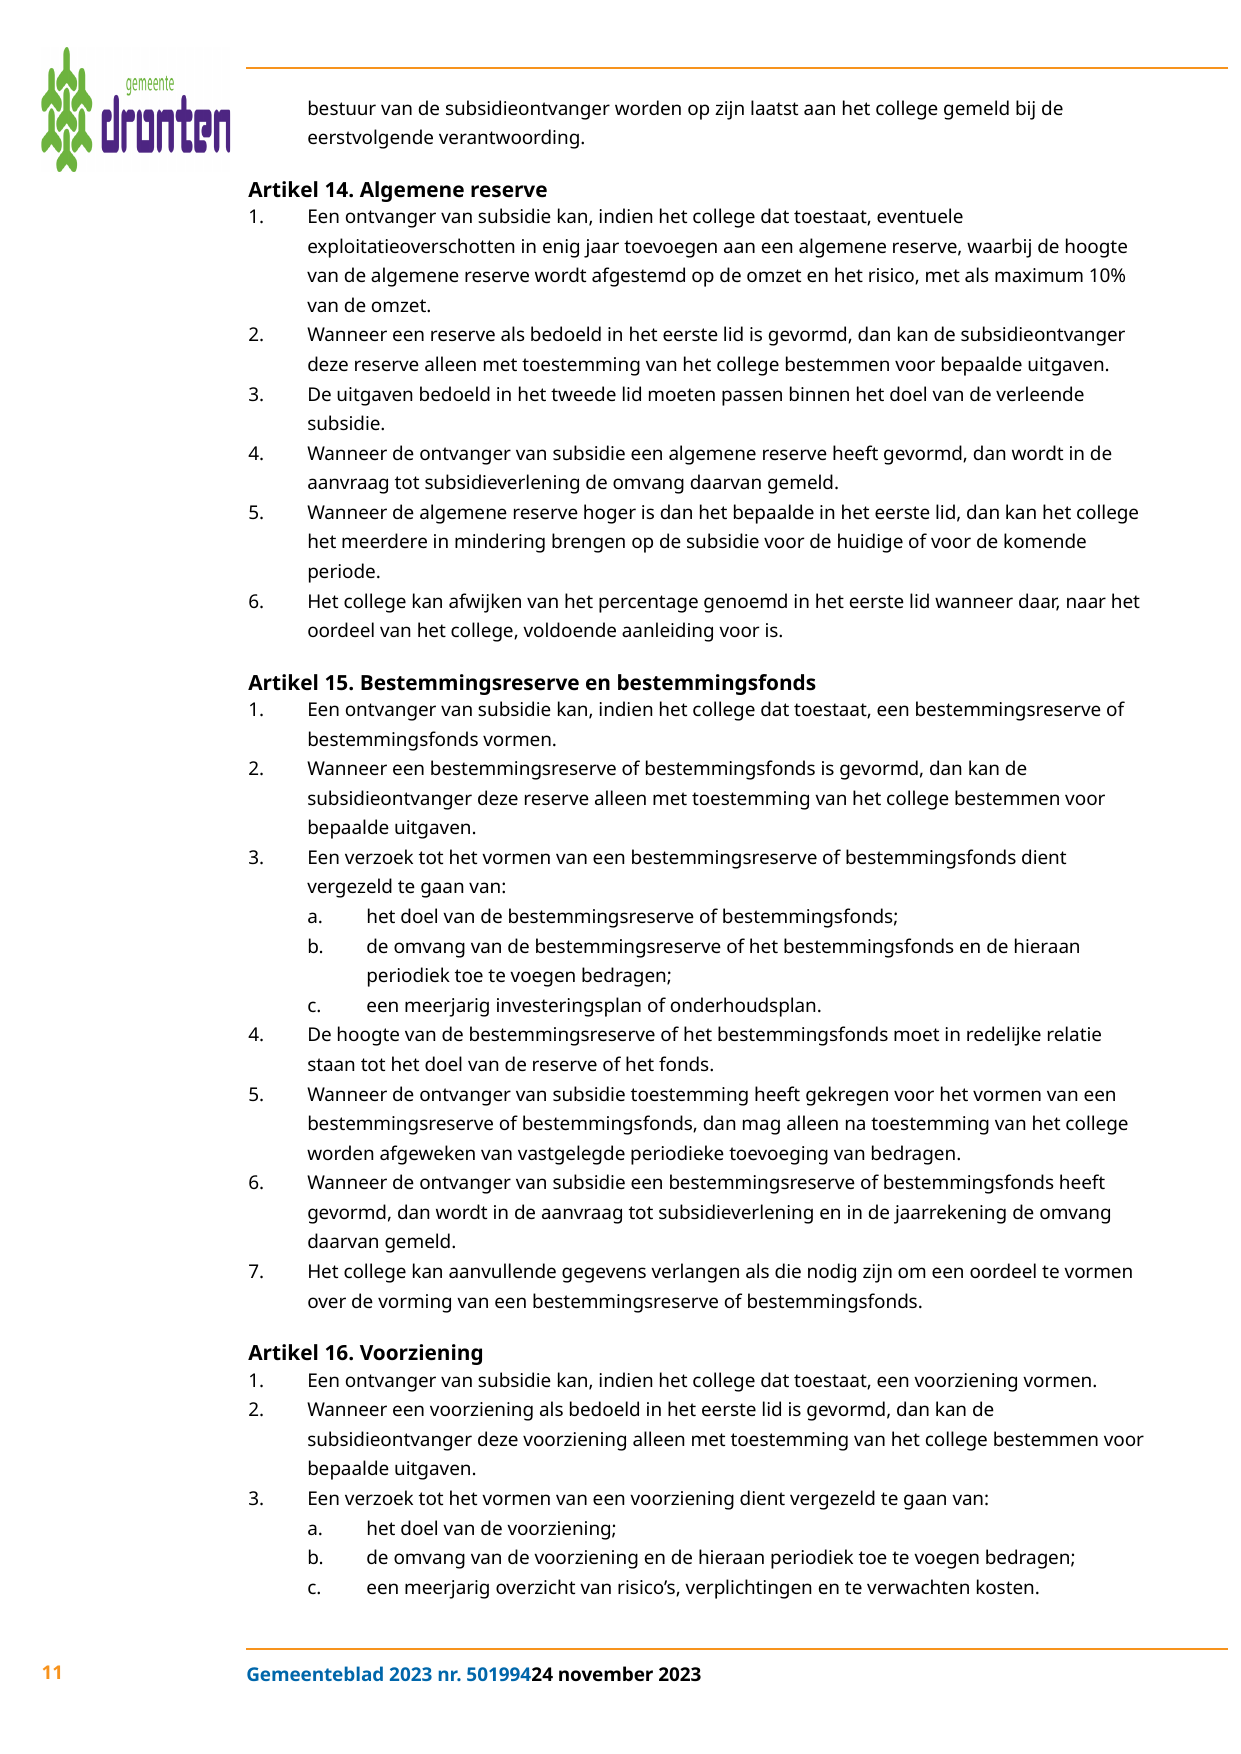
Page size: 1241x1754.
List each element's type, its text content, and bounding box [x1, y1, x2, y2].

list Een ontvanger van subsidie kan, indien het college dat toestaat, een voorziening vormen. [248, 1367, 1152, 1392]
list Het college kan afwijken van het percentage genoemd in het eerste lid wanneer daar, naar het oordeel van het college, voldoende aanleiding voor is. [248, 588, 1152, 643]
list Wanneer de ontvanger van subsidie toestemming heeft gekregen voor het vormen van een bestemmingsreserve of bestemmingsfonds, dan mag alleen na toestemming van het college worden afgeweken van vastgelegde periodieke toevoeging van bedragen. [248, 1081, 1152, 1166]
text Artikel 15. Bestemmingsreserve en bestemmingsfonds [248, 668, 1152, 696]
list Wanneer een reserve als bedoeld in het eerste lid is gevormd, dan kan de subsidieontvanger deze reserve alleen met toestemming van het college bestemmen voor bepaalde uitgaven. [248, 322, 1152, 377]
list Een verzoek tot het vormen van een voorziening dient vergezeld te gaan van: [248, 1485, 1152, 1511]
list de omvang van de bestemmingsreserve of het bestemmingsfonds en de hieraan periodiek toe te voegen bedragen; [307, 933, 1152, 988]
list het doel van de voorziening; [307, 1515, 1152, 1540]
list Een ontvanger van subsidie kan, indien het college dat toestaat, een bestemmingsreserve of bestemmingsfonds vormen. [248, 696, 1152, 752]
list Wanneer de algemene reserve hoger is dan het bepaalde in het eerste lid, dan kan het college het meerdere in mindering brengen op de subsidie voor de huidige of voor de komende periode. [248, 499, 1152, 584]
list De uitgaven bedoeld in het tweede lid moeten passen binnen het doel van de verleende subsidie. [248, 381, 1152, 436]
list Het college kan aanvullende gegevens verlangen als die nodig zijn om een oordeel te vormen over de vorming van een bestemmingsreserve of bestemmingsfonds. [248, 1258, 1152, 1314]
list de omvang van de voorziening en de hieraan periodiek toe te voegen bedragen; [307, 1544, 1152, 1570]
text Artikel 14. Algemene reserve [248, 175, 1152, 203]
list Wanneer een bestemmingsreserve of bestemmingsfonds is gevormd, dan kan de subsidieontvanger deze reserve alleen met toestemming van het college bestemmen voor bepaalde uitgaven. [248, 755, 1152, 840]
text Artikel 16. Voorziening [248, 1338, 1152, 1367]
list bestuur van de subsidieontvanger worden op zijn laatst aan het college gemeld bij de eerstvolgende verantwoording. [248, 95, 1152, 150]
list Wanneer de ontvanger van subsidie een bestemmingsreserve of bestemmingsfonds heeft gevormd, dan wordt in de aanvraag tot subsidieverlening en in de jaarrekening de omvang daarvan gemeld. [248, 1169, 1152, 1254]
list Wanneer de ontvanger van subsidie een algemene reserve heeft gevormd, dan wordt in de aanvraag tot subsidieverlening de omvang daarvan gemeld. [248, 440, 1152, 495]
list een meerjarig investeringsplan of onderhoudsplan. [307, 992, 1152, 1018]
list De hoogte van de bestemmingsreserve of het bestemmingsfonds moet in redelijke relatie staan tot het doel van de reserve of het fonds. [248, 1022, 1152, 1077]
list een meerjarig overzicht van risico’s, verplichtingen en te verwachten kosten. [307, 1574, 1152, 1599]
picture [41, 47, 231, 172]
list Een verzoek tot het vormen van een bestemmingsreserve of bestemmingsfonds dient vergezeld te gaan van: [248, 844, 1152, 899]
list Een ontvanger van subsidie kan, indien het college dat toestaat, eventuele exploitatieoverschotten in enig jaar toevoegen aan een algemene reserve, waarbij de hoogte van de algemene reserve wordt afgestemd op de omzet en het risico, met als maximum 10% van de omzet. [248, 203, 1152, 318]
list Wanneer een voorziening als bedoeld in het eerste lid is gevormd, dan kan de subsidieontvanger deze voorziening alleen met toestemming van het college bestemmen voor bepaalde uitgaven. [248, 1396, 1152, 1481]
list het doel van de bestemmingsreserve of bestemmingsfonds; [307, 903, 1152, 929]
